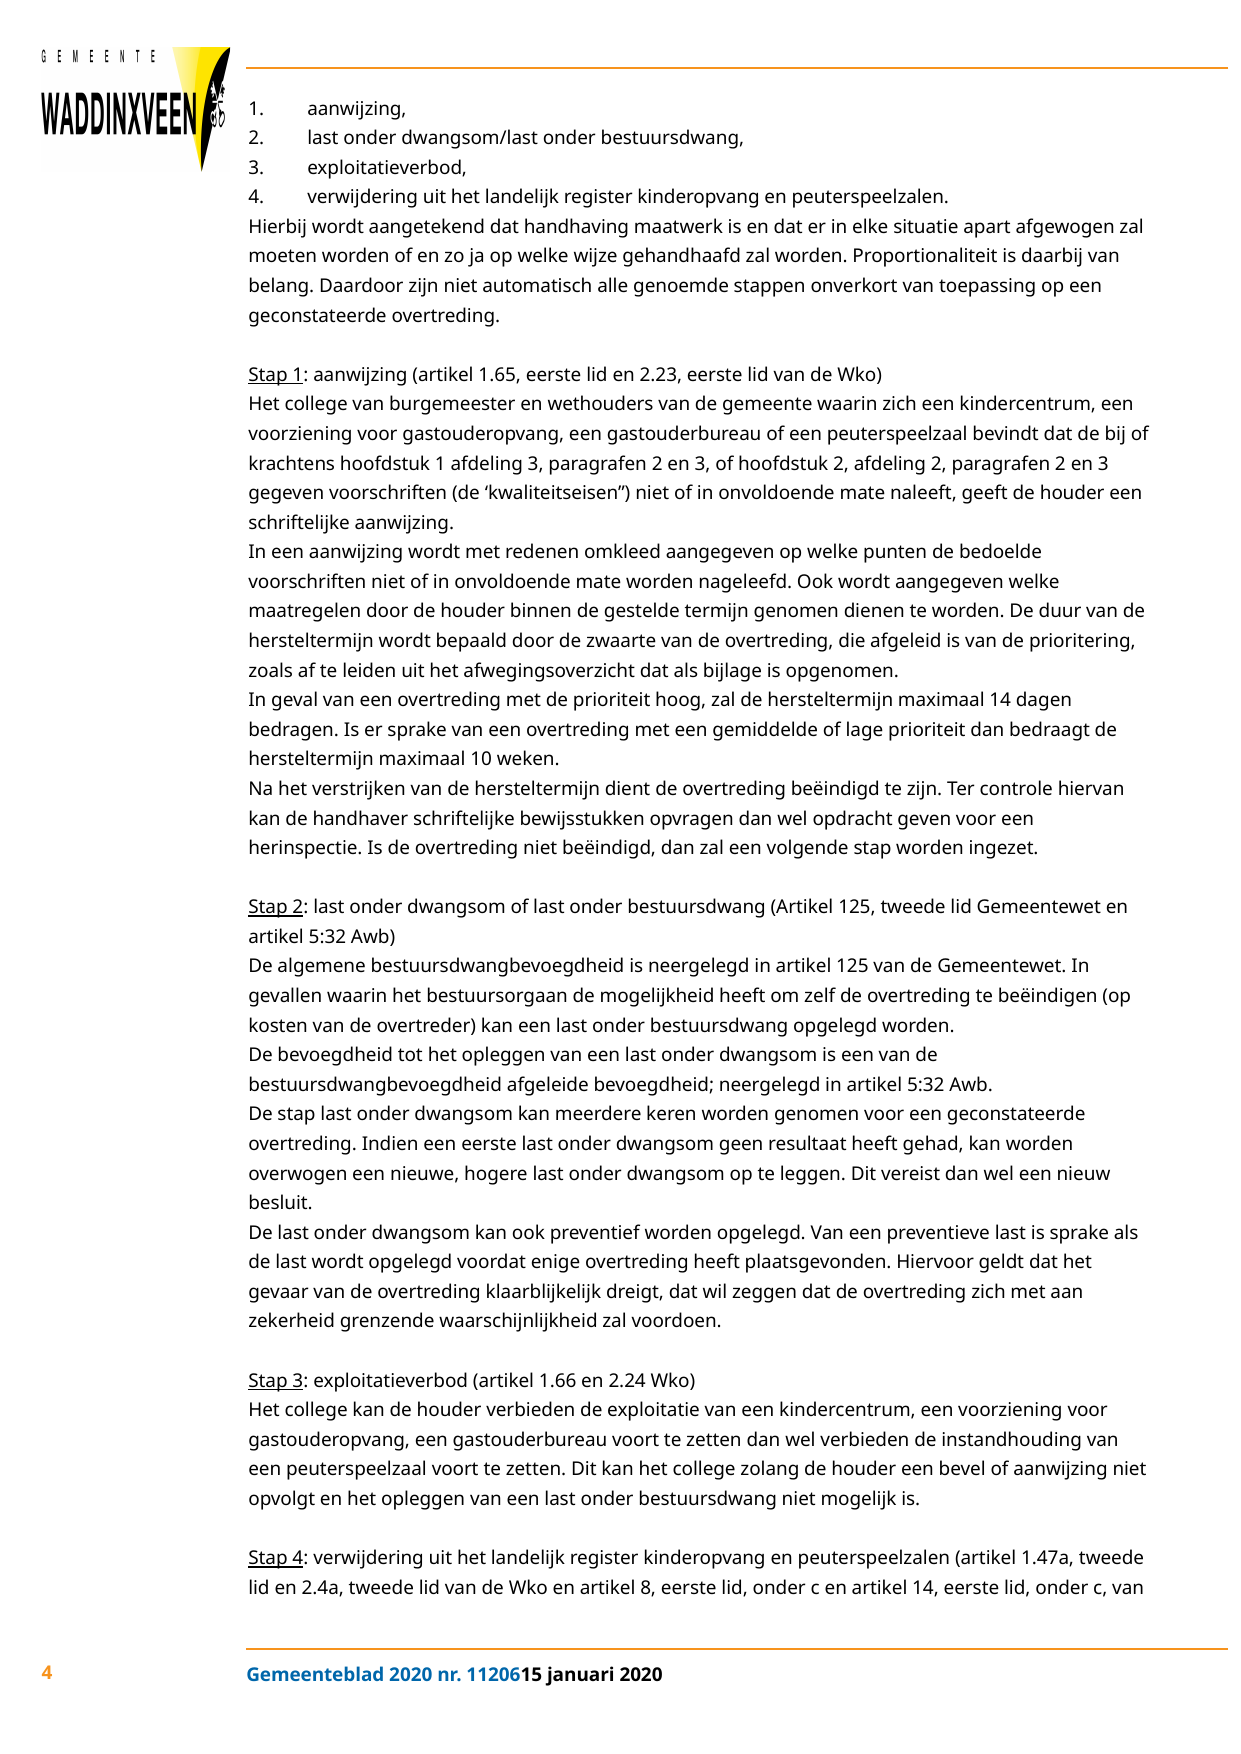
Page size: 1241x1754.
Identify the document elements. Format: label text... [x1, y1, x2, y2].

list aanwijzing, [248, 95, 1152, 121]
text Stap 4: verwijdering uit het landelijk register kinderopvang en peuterspeelzalen (artikel 1.47a, tweede lid en 2.4a, tweede lid van de Wko en artikel 8, eerste lid, onder c en artikel 14, eerste lid, onder c, van [248, 1544, 1152, 1600]
text Het college kan de houder verbieden de exploitatie van een kindercentrum, een voorziening voor gastouderopvang, een gastouderbureau voort te zetten dan wel verbieden de instandhouding van een peuterspeelzaal voort te zetten. Dit kan het college zolang de houder een bevel of aanwijzing niet opvolgt en het opleggen van een last onder bestuursdwang niet mogelijk is. [248, 1396, 1152, 1511]
text In geval van een overtreding met de prioriteit hoog, zal de hersteltermijn maximaal 14 dagen bedragen. Is er sprake van een overtreding met een gemiddelde of lage prioriteit dan bedraagt de hersteltermijn maximaal 10 weken. [248, 686, 1152, 771]
text De last onder dwangsom kan ook preventief worden opgelegd. Van een preventieve last is sprake als de last wordt opgelegd voordat enige overtreding heeft plaatsgevonden. Hiervoor geldt dat het gevaar van de overtreding klaarblijkelijk dreigt, dat wil zeggen dat de overtreding zich met aan zekerheid grenzende waarschijnlijkheid zal voordoen. [248, 1219, 1152, 1333]
list exploitatieverbod, [248, 154, 1152, 180]
text De algemene bestuursdwangbevoegdheid is neergelegd in artikel 125 van de Gemeentewet. In gevallen waarin het bestuursorgaan de mogelijkheid heeft om zelf de overtreding te beëindigen (op kosten van de overtreder) kan een last onder bestuursdwang opgelegd worden. [248, 953, 1152, 1038]
text Hierbij wordt aangetekend dat handhaving maatwerk is en dat er in elke situatie apart afgewogen zal moeten worden of en zo ja op welke wijze gehandhaafd zal worden. Proportionaliteit is daarbij van belang. Daardoor zijn niet automatisch alle genoemde stappen onverkort van toepassing op een geconstateerde overtreding. [248, 213, 1152, 328]
text In een aanwijzing wordt met redenen omkleed aangegeven op welke punten de bedoelde voorschriften niet of in onvoldoende mate worden nageleefd. Ook wordt aangegeven welke maatregelen door de houder binnen de gestelde termijn genomen dienen te worden. De duur van de hersteltermijn wordt bepaald door de zwaarte van de overtreding, die afgeleid is van de prioritering, zoals af te leiden uit het afwegingsoverzicht dat als bijlage is opgenomen. [248, 538, 1152, 683]
picture [41, 47, 231, 172]
text Stap 1: aanwijzing (artikel 1.65, eerste lid en 2.23, eerste lid van de Wko) [248, 361, 1152, 387]
text De stap last onder dwangsom kan meerdere keren worden genomen voor een geconstateerde overtreding. Indien een eerste last onder dwangsom geen resultaat heeft gehad, kan worden overwogen een nieuwe, hogere last onder dwangsom op te leggen. Dit vereist dan wel een nieuw besluit. [248, 1101, 1152, 1215]
text Stap 3: exploitatieverbod (artikel 1.66 en 2.24 Wko) [248, 1367, 1152, 1393]
text De bevoegdheid tot het opleggen van een last onder dwangsom is een van de bestuursdwangbevoegdheid afgeleide bevoegdheid; neergelegd in artikel 5:32 Awb. [248, 1041, 1152, 1097]
text Het college van burgemeester en wethouders van de gemeente waarin zich een kindercentrum, een voorziening voor gastouderopvang, een gastouderbureau of een peuterspeelzaal bevindt dat de bij of krachtens hoofdstuk 1 afdeling 3, paragrafen 2 en 3, of hoofdstuk 2, afdeling 2, paragrafen 2 en 3 gegeven voorschriften (de ‘kwaliteitseisen”) niet of in onvoldoende mate naleeft, geeft de houder een schriftelijke aanwijzing. [248, 391, 1152, 535]
list verwijdering uit het landelijk register kinderopvang en peuterspeelzalen. [248, 183, 1152, 209]
text Stap 2: last onder dwangsom of last onder bestuursdwang (Artikel 125, tweede lid Gemeentewet en artikel 5:32 Awb) [248, 893, 1152, 949]
text Na het verstrijken van de hersteltermijn dient de overtreding beëindigd te zijn. Ter controle hiervan kan de handhaver schriftelijke bewijsstukken opvragen dan wel opdracht geven voor een herinspectie. Is de overtreding niet beëindigd, dan zal een volgende stap worden ingezet. [248, 775, 1152, 860]
list last onder dwangsom/last onder bestuursdwang, [248, 124, 1152, 150]
